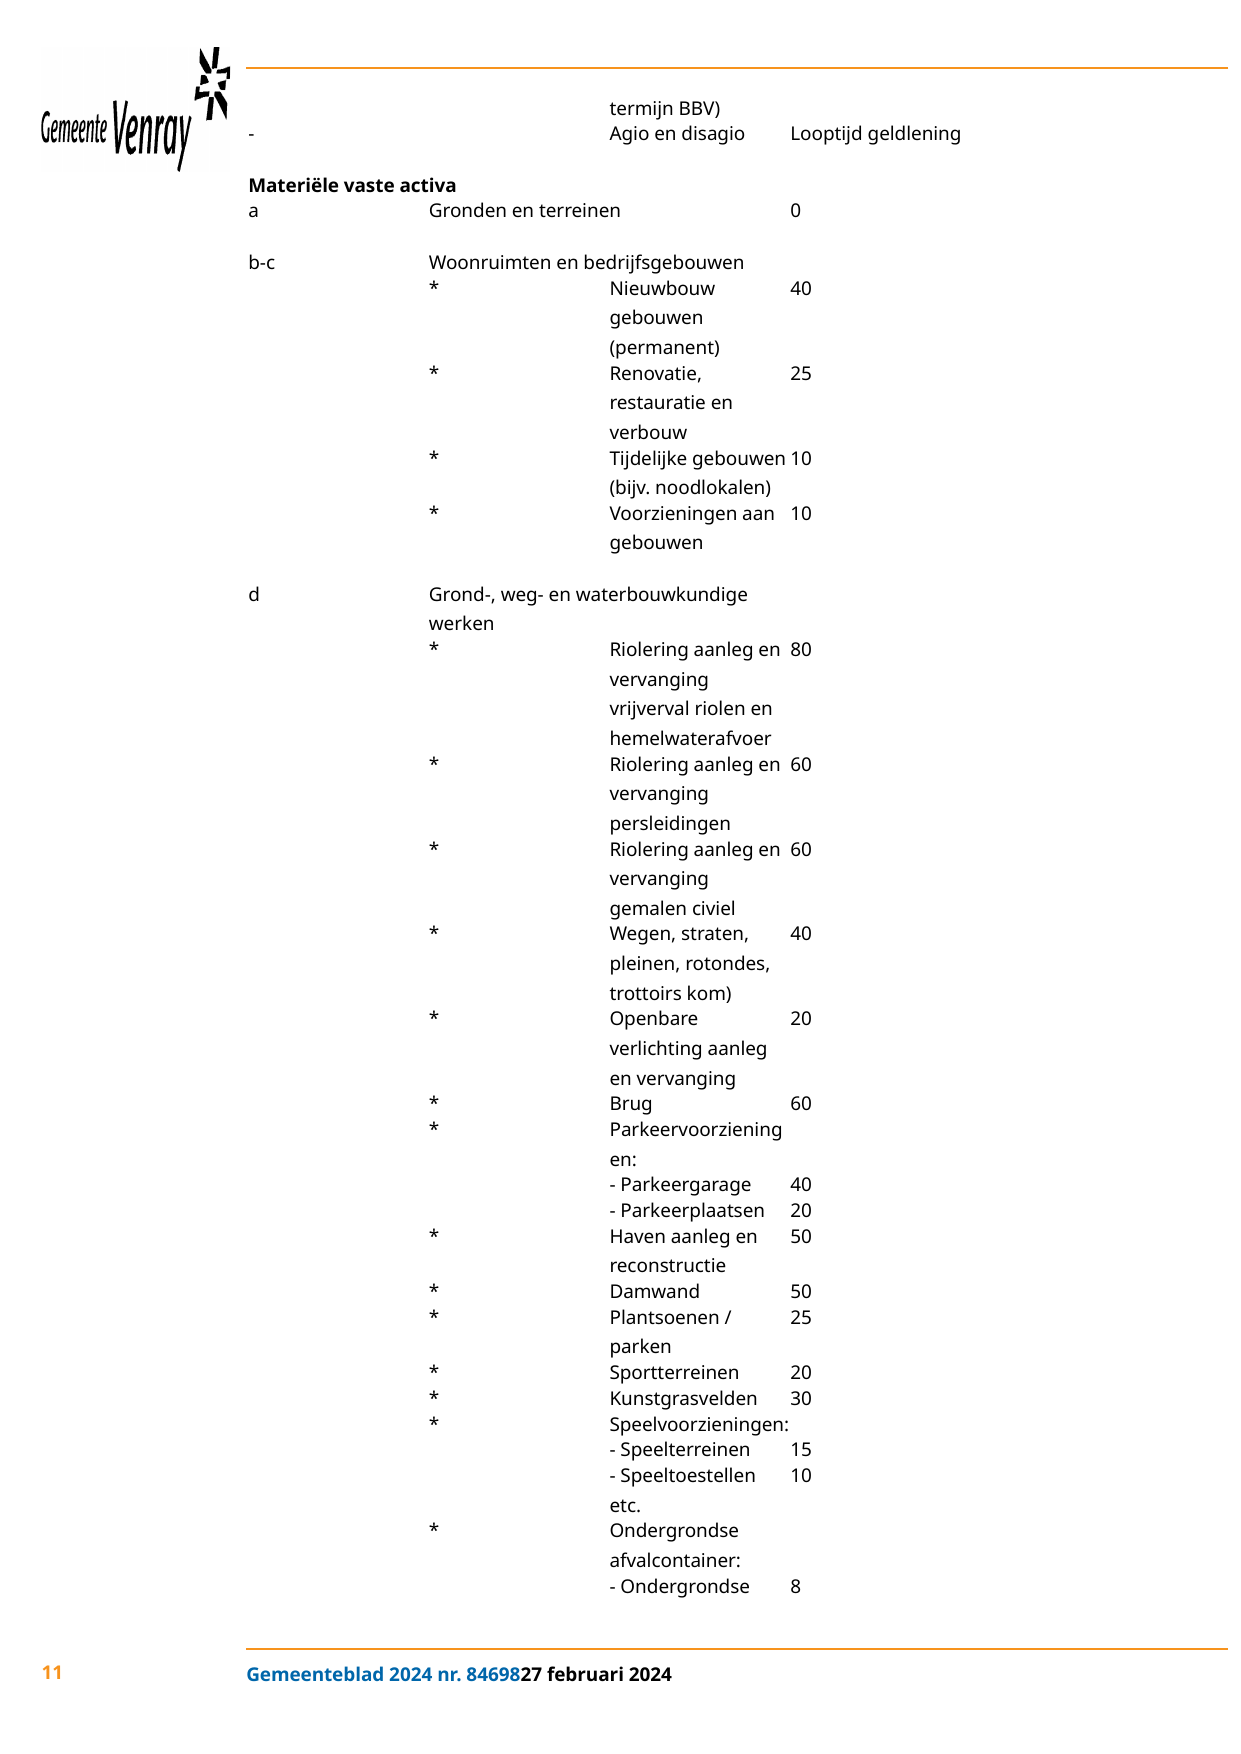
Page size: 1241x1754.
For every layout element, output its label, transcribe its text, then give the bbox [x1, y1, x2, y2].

table_cell [429, 1436, 609, 1462]
table_cell [248, 1116, 429, 1171]
table_cell [248, 921, 429, 1006]
table_cell Renovatie, restauratie en verbouw [609, 360, 790, 445]
table_cell Agio en disagio [609, 121, 790, 146]
table_cell [248, 224, 429, 249]
table_cell [248, 275, 429, 360]
table_cell [790, 224, 971, 249]
table_cell * [429, 1359, 609, 1385]
table_cell [971, 1090, 1152, 1116]
table_cell [971, 1223, 1152, 1278]
table_cell [429, 224, 609, 249]
table_cell [248, 636, 429, 751]
table_cell [971, 500, 1152, 555]
table_cell 50 [790, 1278, 971, 1304]
table_cell Materiële vaste activa [248, 172, 790, 198]
table_cell 8 [790, 1573, 971, 1598]
table_cell - [248, 121, 429, 146]
table_cell d [248, 581, 429, 636]
table_cell * [429, 751, 609, 836]
table_cell Voorzieningen aan gebouwen [609, 500, 790, 555]
table_cell [429, 1197, 609, 1223]
table_cell [971, 275, 1152, 360]
table_cell 60 [790, 836, 971, 921]
table_cell [248, 1411, 429, 1436]
table_cell [971, 445, 1152, 500]
table_cell Kunstgrasvelden [609, 1385, 790, 1411]
table_cell [248, 1385, 429, 1411]
table_cell b-c [248, 249, 429, 275]
table_cell * [429, 1411, 609, 1436]
table_cell [248, 1304, 429, 1359]
table_cell [790, 1411, 971, 1436]
table_cell * [429, 1304, 609, 1359]
table_cell 10 [790, 500, 971, 555]
table_cell 60 [790, 751, 971, 836]
table_cell [971, 1436, 1152, 1462]
table_cell [971, 1462, 1152, 1517]
table_cell * [429, 1223, 609, 1278]
table_cell Wegen, straten, pleinen, rotondes, trottoirs kom) [609, 921, 790, 1006]
table_cell * [429, 360, 609, 445]
table_cell [248, 1006, 429, 1090]
table_cell [248, 836, 429, 921]
table_cell Damwand [609, 1278, 790, 1304]
table_cell Nieuwbouw gebouwen (permanent) [609, 275, 790, 360]
table_cell Woonruimten en bedrijfsgebouwen [429, 249, 790, 275]
table_cell [248, 1090, 429, 1116]
table_cell [971, 751, 1152, 836]
table_cell 15 [790, 1436, 971, 1462]
table_cell a [248, 198, 429, 223]
table_cell [248, 1462, 429, 1517]
table_cell [248, 1573, 429, 1598]
table_cell - Ondergrondse [609, 1573, 790, 1598]
table_cell Looptijd geldlening [790, 121, 971, 146]
table_cell [248, 1171, 429, 1197]
table_cell - Speeltoestellen etc. [609, 1462, 790, 1517]
table_cell [971, 1359, 1152, 1385]
table_cell 40 [790, 921, 971, 1006]
table_cell [971, 1116, 1152, 1171]
table_cell 40 [790, 1171, 971, 1197]
table_cell [248, 555, 429, 581]
table_cell Sportterreinen [609, 1359, 790, 1385]
table_cell Tijdelijke gebouwen (bijv. noodlokalen) [609, 445, 790, 500]
table_cell 60 [790, 1090, 971, 1116]
table_cell Riolering aanleg en vervanging persleidingen [609, 751, 790, 836]
table_cell * [429, 921, 609, 1006]
table_cell [429, 146, 609, 172]
table_cell [248, 751, 429, 836]
picture [41, 47, 231, 172]
table_cell [248, 1359, 429, 1385]
table_cell * [429, 636, 609, 751]
table_cell [971, 1411, 1152, 1436]
table_cell [790, 1116, 971, 1171]
table_cell * [429, 445, 609, 500]
table_cell [971, 1385, 1152, 1411]
table_cell [248, 146, 429, 172]
table_cell - Parkeerplaatsen [609, 1197, 790, 1223]
table_cell 10 [790, 445, 971, 500]
table_cell * [429, 1518, 609, 1573]
table_cell 10 [790, 1462, 971, 1517]
table_cell * [429, 275, 609, 360]
table_cell 50 [790, 1223, 971, 1278]
table_cell [790, 581, 971, 636]
table_cell Grond-, weg- en waterbouwkundige werken [429, 581, 790, 636]
table_cell [248, 1436, 429, 1462]
table_cell [609, 555, 790, 581]
table_cell [248, 1223, 429, 1278]
table_cell Riolering aanleg en vervanging vrijverval riolen en hemelwaterafvoer [609, 636, 790, 751]
table_cell [429, 121, 609, 146]
table_cell 0 [790, 198, 971, 223]
table_cell [248, 445, 429, 500]
table_cell * [429, 500, 609, 555]
table_cell [971, 1171, 1152, 1197]
table_cell * [429, 1006, 609, 1090]
table_cell - Speelterreinen [609, 1436, 790, 1462]
table_cell [429, 555, 609, 581]
table_cell [609, 224, 790, 249]
table_cell [971, 224, 1152, 249]
table_cell Speelvoorzieningen: [609, 1411, 790, 1436]
table_cell [971, 1197, 1152, 1223]
table_cell [248, 500, 429, 555]
table_cell [971, 921, 1152, 1006]
table_cell Haven aanleg en reconstructie [609, 1223, 790, 1278]
table_cell 30 [790, 1385, 971, 1411]
table_cell [971, 121, 1152, 146]
table_cell [971, 1278, 1152, 1304]
table_cell Plantsoenen / parken [609, 1304, 790, 1359]
table_cell [971, 1006, 1152, 1090]
table_cell - [248, 95, 429, 121]
table_cell * [429, 1385, 609, 1411]
table_cell [971, 1573, 1152, 1598]
table_cell [971, 581, 1152, 636]
table_cell Riolering aanleg en vervanging gemalen civiel [609, 836, 790, 921]
table_cell [429, 1462, 609, 1517]
table_cell termijn BBV) [609, 95, 790, 121]
table_cell [971, 146, 1152, 172]
table_cell [971, 836, 1152, 921]
table_cell Ondergrondse afvalcontainer: [609, 1518, 790, 1573]
table_cell [971, 636, 1152, 751]
table_cell 20 [790, 1006, 971, 1090]
table_cell 20 [790, 1197, 971, 1223]
table_cell 80 [790, 636, 971, 751]
table_cell [971, 555, 1152, 581]
table_cell [790, 95, 971, 121]
table_cell [248, 360, 429, 445]
table_cell [790, 1518, 971, 1573]
table_cell [790, 172, 971, 198]
table_cell [790, 249, 971, 275]
table_cell Gronden en terreinen [429, 198, 790, 223]
table_cell [971, 249, 1152, 275]
table_cell [429, 1573, 609, 1598]
table_cell 40 [790, 275, 971, 360]
table_cell * [429, 1278, 609, 1304]
table_cell [971, 172, 1152, 198]
table_cell * [429, 836, 609, 921]
table_cell [248, 1197, 429, 1223]
table_cell [248, 1518, 429, 1573]
table_cell * [429, 1116, 609, 1171]
table_cell [971, 198, 1152, 223]
table_cell Brug [609, 1090, 790, 1116]
table_cell [790, 146, 971, 172]
table_cell [790, 555, 971, 581]
table_cell [429, 1171, 609, 1197]
table_cell [609, 146, 790, 172]
table_cell [429, 95, 609, 121]
table_cell * [429, 1090, 609, 1116]
table_cell [971, 360, 1152, 445]
table_cell 25 [790, 360, 971, 445]
table_cell 20 [790, 1359, 971, 1385]
table_cell 25 [790, 1304, 971, 1359]
table_cell [971, 1304, 1152, 1359]
table_cell [248, 1278, 429, 1304]
table_cell [971, 95, 1152, 121]
table_cell - Parkeergarage [609, 1171, 790, 1197]
table_cell [971, 1518, 1152, 1573]
table_cell Openbare verlichting aanleg en vervanging [609, 1006, 790, 1090]
table_cell Parkeervoorzieningen: [609, 1116, 790, 1171]
